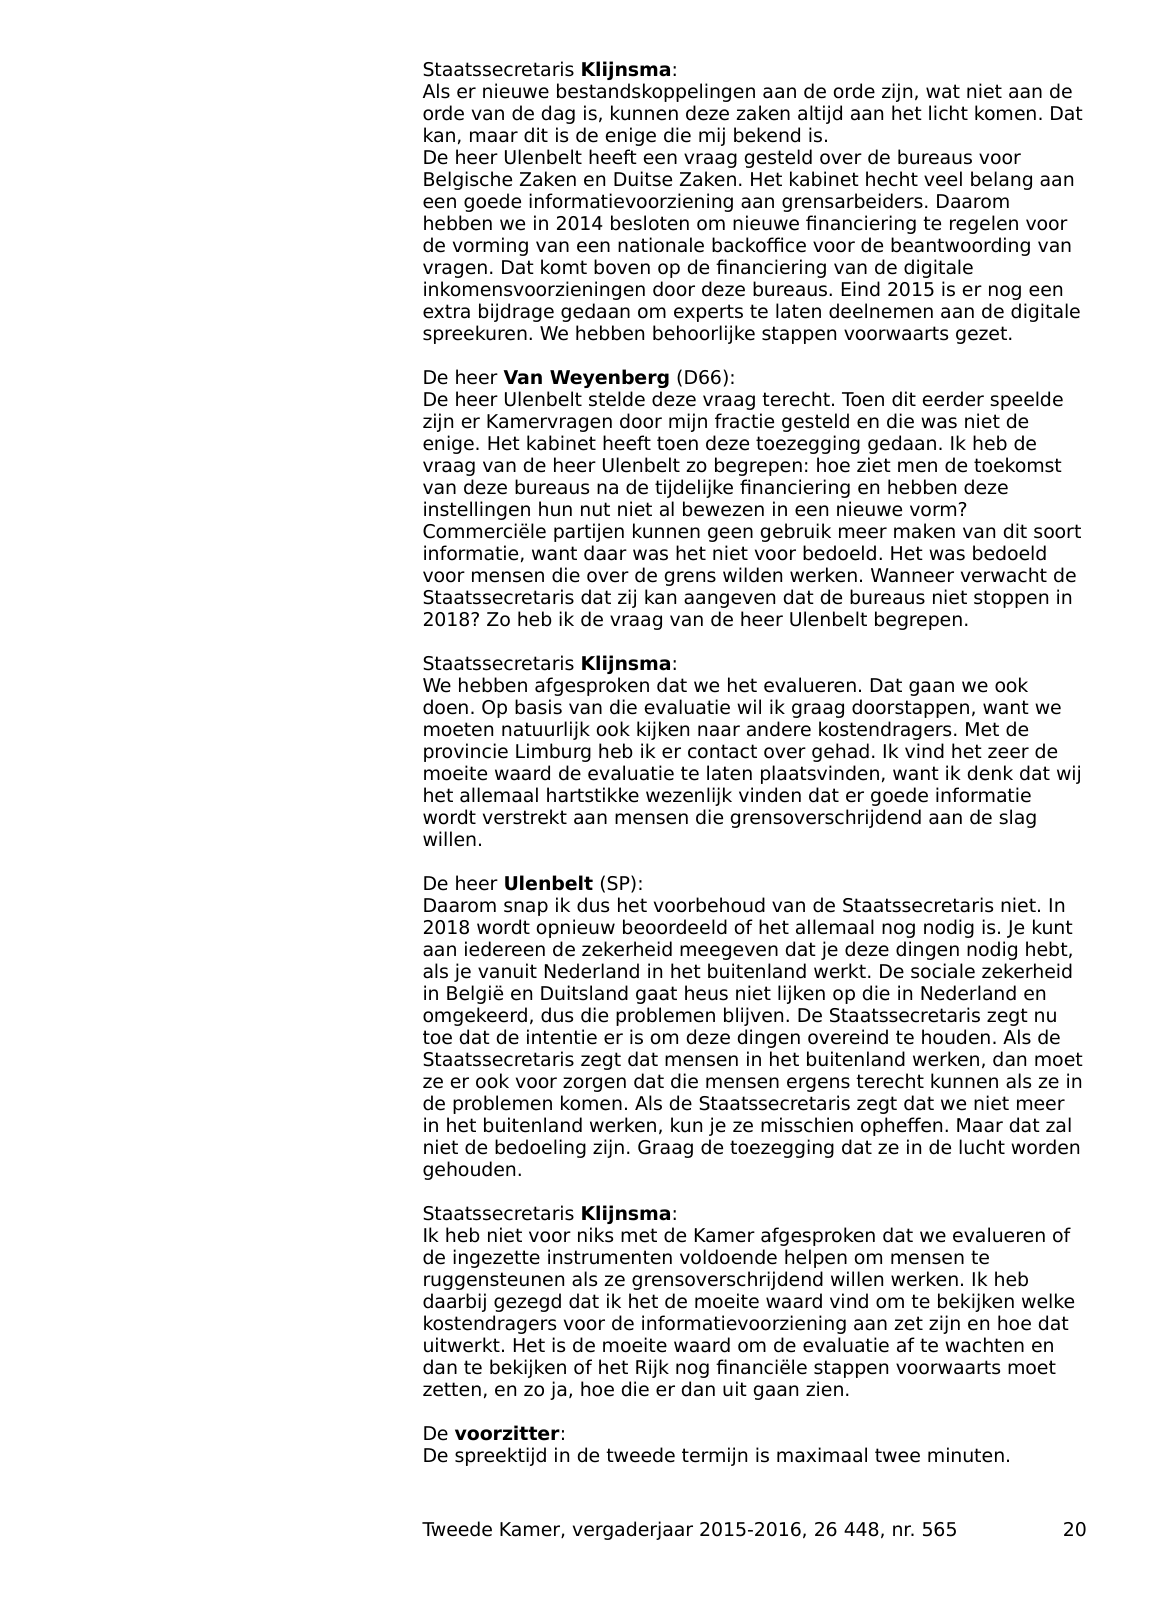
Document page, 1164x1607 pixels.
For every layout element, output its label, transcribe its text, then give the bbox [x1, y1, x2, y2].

text Ik heb niet voor niks met de Kamer afgesproken dat we evalueren of de ingezette instrumenten voldoende helpen om mensen te ruggensteunen als ze grensoverschrijdend willen werken. Ik heb daarbij gezegd dat ik het de moeite waard vind om te bekijken welke kostendragers voor de informatievoorziening aan zet zijn en hoe dat uitwerkt. Het is de moeite waard om de evaluatie af te wachten en dan te bekijken of het Rijk nog financiële stappen voorwaarts moet zetten, en zo ja, hoe die er dan uit gaan zien. [422, 1225, 1087, 1401]
text De heer Ulenbelt stelde deze vraag terecht. Toen dit eerder speelde zijn er Kamervragen door mijn fractie gesteld en die was niet de enige. Het kabinet heeft toen deze toezegging gedaan. Ik heb de vraag van de heer Ulenbelt zo begrepen: hoe ziet men de toekomst van deze bureaus na de tijdelijke financiering en hebben deze instellingen hun nut niet al bewezen in een nieuwe vorm? Commerciële partijen kunnen geen gebruik meer maken van dit soort informatie, want daar was het niet voor bedoeld. Het was bedoeld voor mensen die over de grens wilden werken. Wanneer verwacht de Staatssecretaris dat zij kan aangeven dat de bureaus niet stoppen in 2018? Zo heb ik de vraag van de heer Ulenbelt begrepen. [422, 389, 1087, 631]
text De voorzitter: [422, 1423, 1087, 1445]
text Daarom snap ik dus het voorbehoud van de Staatssecretaris niet. In 2018 wordt opnieuw beoordeeld of het allemaal nog nodig is. Je kunt aan iedereen de zekerheid meegeven dat je deze dingen nodig hebt, als je vanuit Nederland in het buitenland werkt. De sociale zekerheid in België en Duitsland gaat heus niet lijken op die in Nederland en omgekeerd, dus die problemen blijven. De Staatssecretaris zegt nu toe dat de intentie er is om deze dingen overeind te houden. Als de Staatssecretaris zegt dat mensen in het buitenland werken, dan moet ze er ook voor zorgen dat die mensen ergens terecht kunnen als ze in de problemen komen. Als de Staatssecretaris zegt dat we niet meer in het buitenland werken, kun je ze misschien opheffen. Maar dat zal niet de bedoeling zijn. Graag de toezegging dat ze in de lucht worden gehouden. [422, 895, 1087, 1181]
text De heer Ulenbelt heeft een vraag gesteld over de bureaus voor Belgische Zaken en Duitse Zaken. Het kabinet hecht veel belang aan een goede informatievoorziening aan grensarbeiders. Daarom hebben we in 2014 besloten om nieuwe financiering te regelen voor de vorming van een nationale backoffice voor de beantwoording van vragen. Dat komt boven op de financiering van de digitale inkomensvoorzieningen door deze bureaus. Eind 2015 is er nog een extra bijdrage gedaan om experts te laten deelnemen aan de digitale spreekuren. We hebben behoorlijke stappen voorwaarts gezet. [422, 147, 1087, 345]
text De heer Van Weyenberg (D66): [422, 367, 1087, 389]
text De heer Ulenbelt (SP): [422, 873, 1087, 895]
text Staatssecretaris Klijnsma: [422, 59, 1087, 81]
text De spreektijd in de tweede termijn is maximaal twee minuten. [422, 1445, 1087, 1467]
text Als er nieuwe bestandskoppelingen aan de orde zijn, wat niet aan de orde van de dag is, kunnen deze zaken altijd aan het licht komen. Dat kan, maar dit is de enige die mij bekend is. [422, 81, 1087, 147]
text Staatssecretaris Klijnsma: [422, 653, 1087, 675]
text Staatssecretaris Klijnsma: [422, 1203, 1087, 1225]
text We hebben afgesproken dat we het evalueren. Dat gaan we ook doen. Op basis van die evaluatie wil ik graag doorstappen, want we moeten natuurlijk ook kijken naar andere kostendragers. Met de provincie Limburg heb ik er contact over gehad. Ik vind het zeer de moeite waard de evaluatie te laten plaatsvinden, want ik denk dat wij het allemaal hartstikke wezenlijk vinden dat er goede informatie wordt verstrekt aan mensen die grensoverschrijdend aan de slag willen. [422, 675, 1087, 851]
